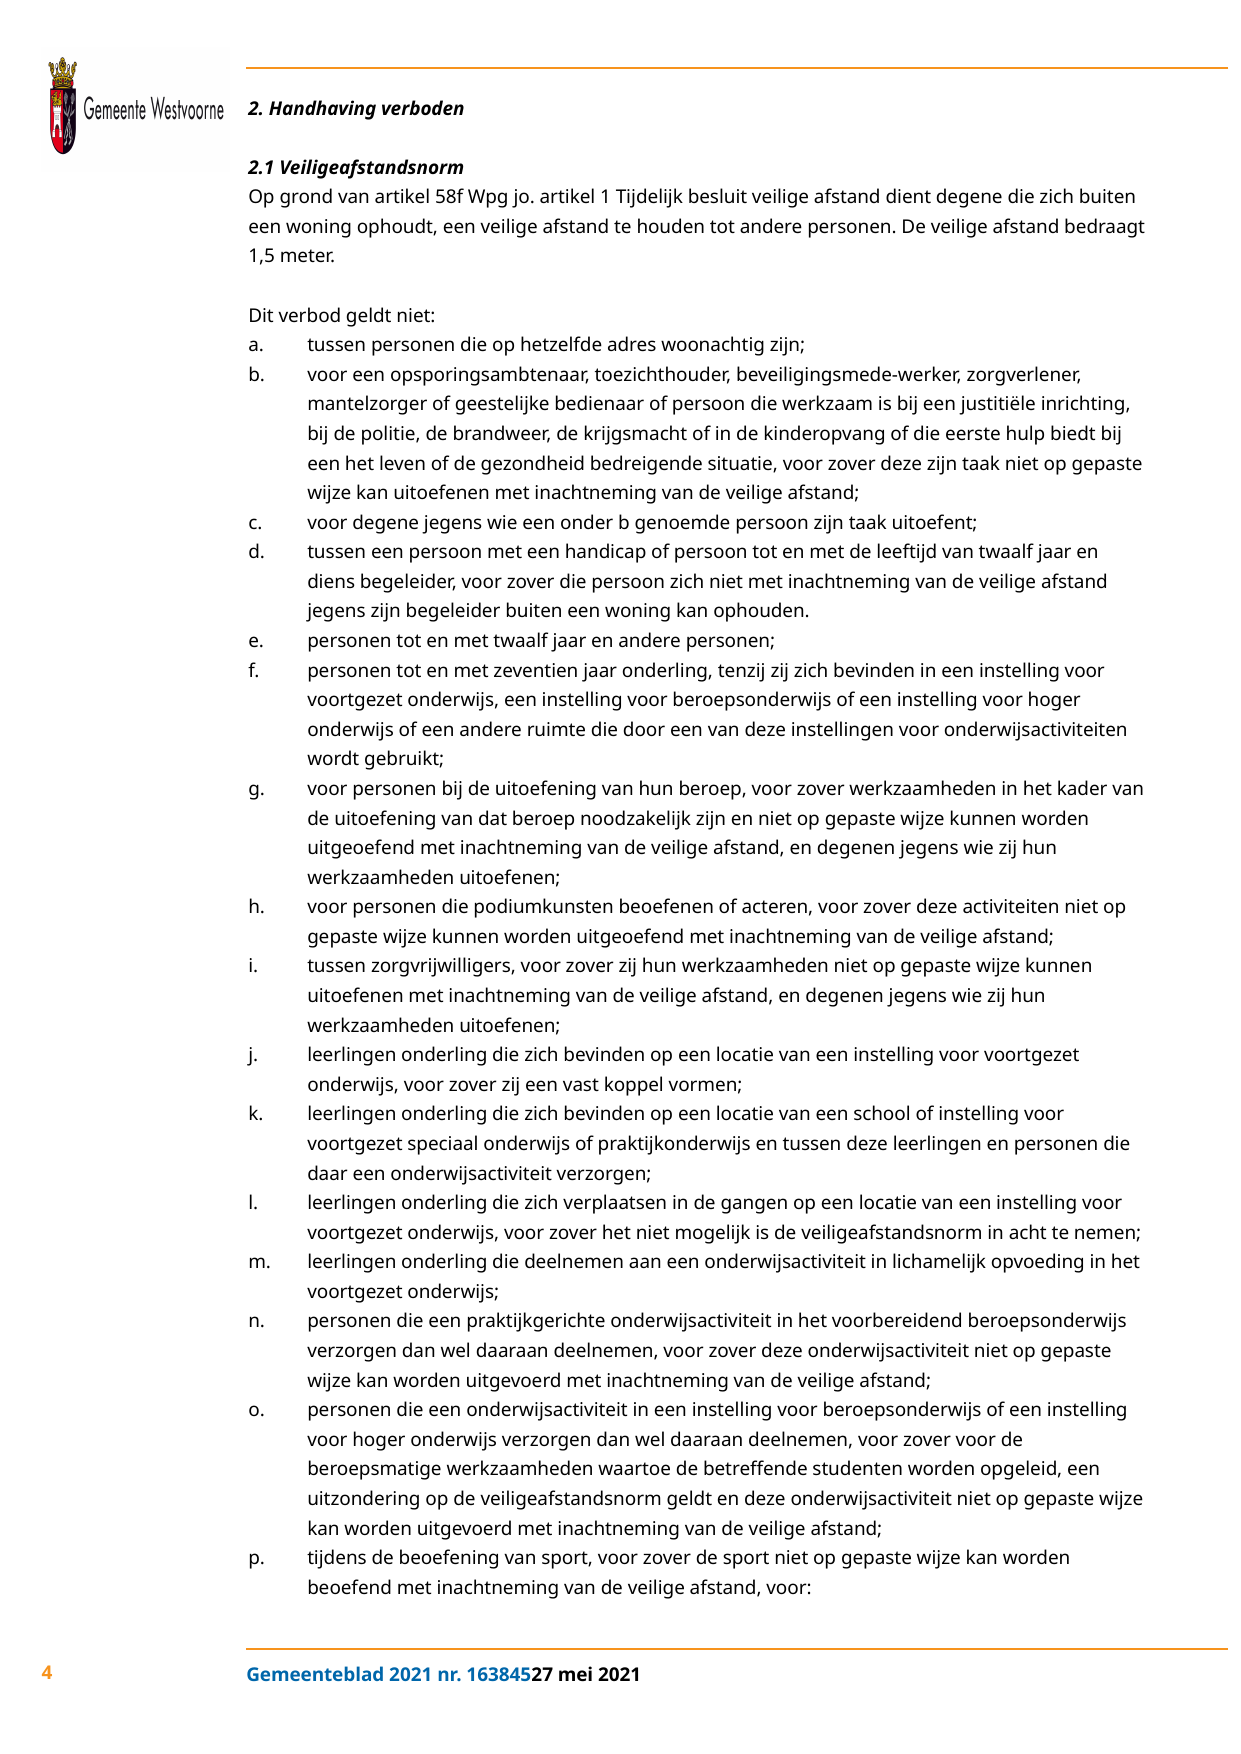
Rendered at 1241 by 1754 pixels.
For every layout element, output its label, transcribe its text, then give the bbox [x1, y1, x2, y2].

list leerlingen onderling die deelnemen aan een onderwijsactiviteit in lichamelijk opvoeding in het voortgezet onderwijs; [248, 1248, 1152, 1304]
list personen die een onderwijsactiviteit in een instelling voor beroepsonderwijs of een instelling voor hoger onderwijs verzorgen dan wel daaraan deelnemen, voor zover voor de beroepsmatige werkzaamheden waartoe de betreffende studenten worden opgeleid, een uitzondering op de veiligeafstandsnorm geldt en deze onderwijsactiviteit niet op gepaste wijze kan worden uitgevoerd met inachtneming van de veilige afstand; [248, 1396, 1152, 1541]
list tussen personen die op hetzelfde adres woonachtig zijn; [248, 331, 1152, 357]
text 2. Handhaving verboden [248, 95, 1152, 121]
list tussen een persoon met een handicap of persoon tot en met de leeftijd van twaalf jaar en diens begeleider, voor zover die persoon zich niet met inachtneming van de veilige afstand jegens zijn begeleider buiten een woning kan ophouden. [248, 538, 1152, 623]
picture [41, 47, 231, 172]
text Dit verbod geldt niet: [248, 302, 1152, 328]
list voor personen bij de uitoefening van hun beroep, voor zover werkzaamheden in het kader van de uitoefening van dat beroep noodzakelijk zijn en niet op gepaste wijze kunnen worden uitgeoefend met inachtneming van de veilige afstand, en degenen jegens wie zij hun werkzaamheden uitoefenen; [248, 775, 1152, 890]
list leerlingen onderling die zich verplaatsen in de gangen op een locatie van een instelling voor voortgezet onderwijs, voor zover het niet mogelijk is de veiligeafstandsnorm in acht te nemen; [248, 1189, 1152, 1245]
list personen die een praktijkgerichte onderwijsactiviteit in het voorbereidend beroepsonderwijs verzorgen dan wel daaraan deelnemen, voor zover deze onderwijsactiviteit niet op gepaste wijze kan worden uitgevoerd met inachtneming van de veilige afstand; [248, 1308, 1152, 1393]
list personen tot en met twaalf jaar en andere personen; [248, 627, 1152, 653]
list voor een opsporingsambtenaar, toezichthouder, beveiligingsmede-werker, zorgverlener, mantelzorger of geestelijke bedienaar of persoon die werkzaam is bij een justitiële inrichting, bij de politie, de brandweer, de krijgsmacht of in de kinderopvang of die eerste hulp biedt bij een het leven of de gezondheid bedreigende situatie, voor zover deze zijn taak niet op gepaste wijze kan uitoefenen met inachtneming van de veilige afstand; [248, 361, 1152, 505]
list voor personen die podiumkunsten beoefenen of acteren, voor zover deze activiteiten niet op gepaste wijze kunnen worden uitgeoefend met inachtneming van de veilige afstand; [248, 893, 1152, 949]
text Op grond van artikel 58f Wpg jo. artikel 1 Tijdelijk besluit veilige afstand dient degene die zich buiten een woning ophoudt, een veilige afstand te houden tot andere personen. De veilige afstand bedraagt 1,5 meter. [248, 183, 1152, 268]
list leerlingen onderling die zich bevinden op een locatie van een instelling voor voortgezet onderwijs, voor zover zij een vast koppel vormen; [248, 1041, 1152, 1097]
list voor degene jegens wie een onder b genoemde persoon zijn taak uitoefent; [248, 509, 1152, 535]
list tussen zorgvrijwilligers, voor zover zij hun werkzaamheden niet op gepaste wijze kunnen uitoefenen met inachtneming van de veilige afstand, en degenen jegens wie zij hun werkzaamheden uitoefenen; [248, 953, 1152, 1038]
list leerlingen onderling die zich bevinden op een locatie van een school of instelling voor voortgezet speciaal onderwijs of praktijkonderwijs en tussen deze leerlingen en personen die daar een onderwijsactiviteit verzorgen; [248, 1101, 1152, 1186]
list personen tot en met zeventien jaar onderling, tenzij zij zich bevinden in een instelling voor voortgezet onderwijs, een instelling voor beroepsonderwijs of een instelling voor hoger onderwijs of een andere ruimte die door een van deze instellingen voor onderwijsactiviteiten wordt gebruikt; [248, 657, 1152, 771]
text 2.1 Veiligeafstandsnorm [248, 154, 1152, 180]
list tijdens de beoefening van sport, voor zover de sport niet op gepaste wijze kan worden beoefend met inachtneming van de veilige afstand, voor: [248, 1544, 1152, 1600]
